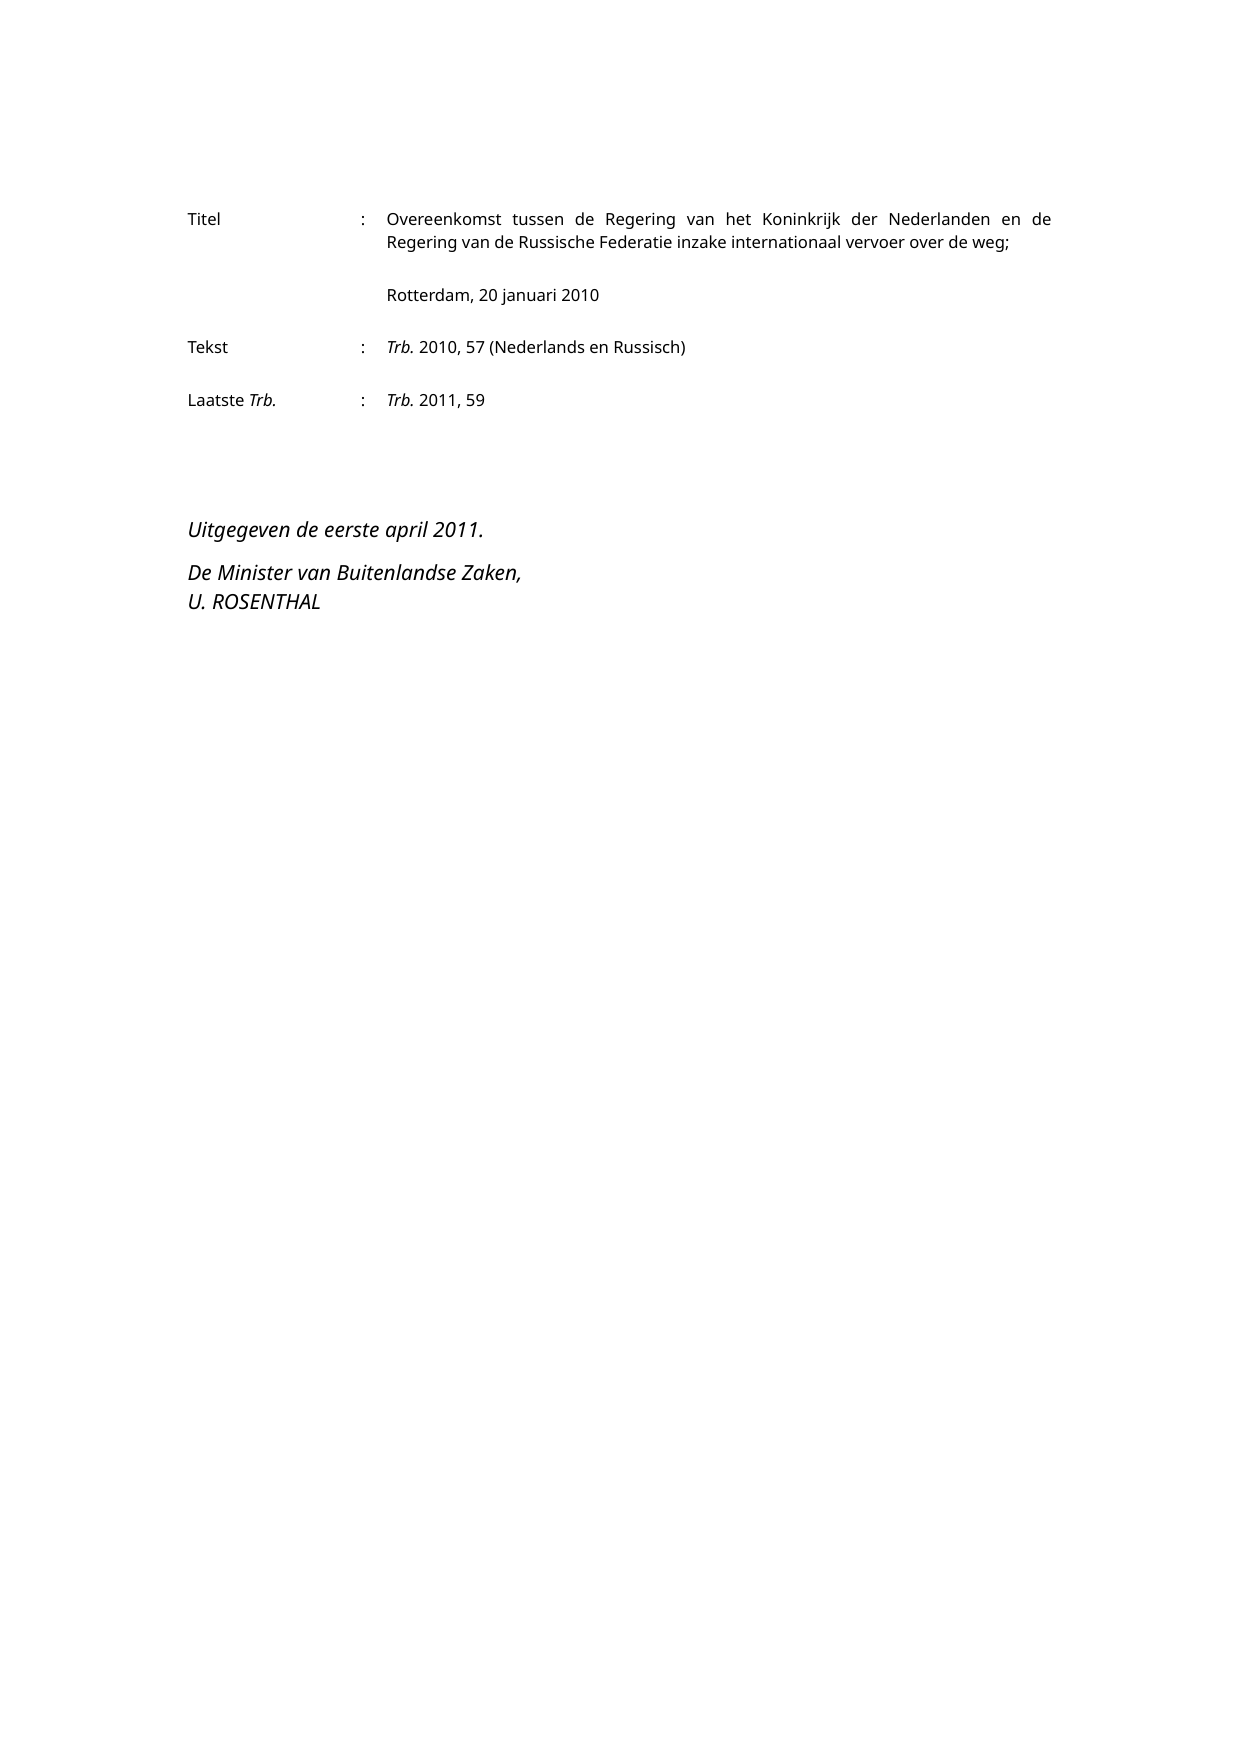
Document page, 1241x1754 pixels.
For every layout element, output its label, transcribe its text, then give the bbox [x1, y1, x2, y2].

table_cell Trb. 2011, 59 [386, 389, 1053, 441]
table_header : [361, 208, 386, 336]
table_header Overeenkomst tussen de Regering van het Koninkrijk der Nederlanden en de Regering van de Russische Federatie inzake internationaal vervoer over de weg; Rotterdam, 20 januari 2010 [386, 208, 1053, 336]
text U. ROSENTHAL [187, 587, 1053, 615]
table_cell : [361, 389, 386, 441]
text Uitgegeven de eerste april 2011. [187, 515, 1053, 543]
table_cell Tekst [188, 336, 361, 389]
table_header Titel [188, 208, 361, 336]
table_cell Trb. 2010, 57 (Nederlands en Russisch) [386, 336, 1053, 389]
table_cell Laatste Trb. [188, 389, 361, 441]
table_cell : [361, 336, 386, 389]
text De Minister van Buitenlandse Zaken, [187, 558, 1053, 587]
